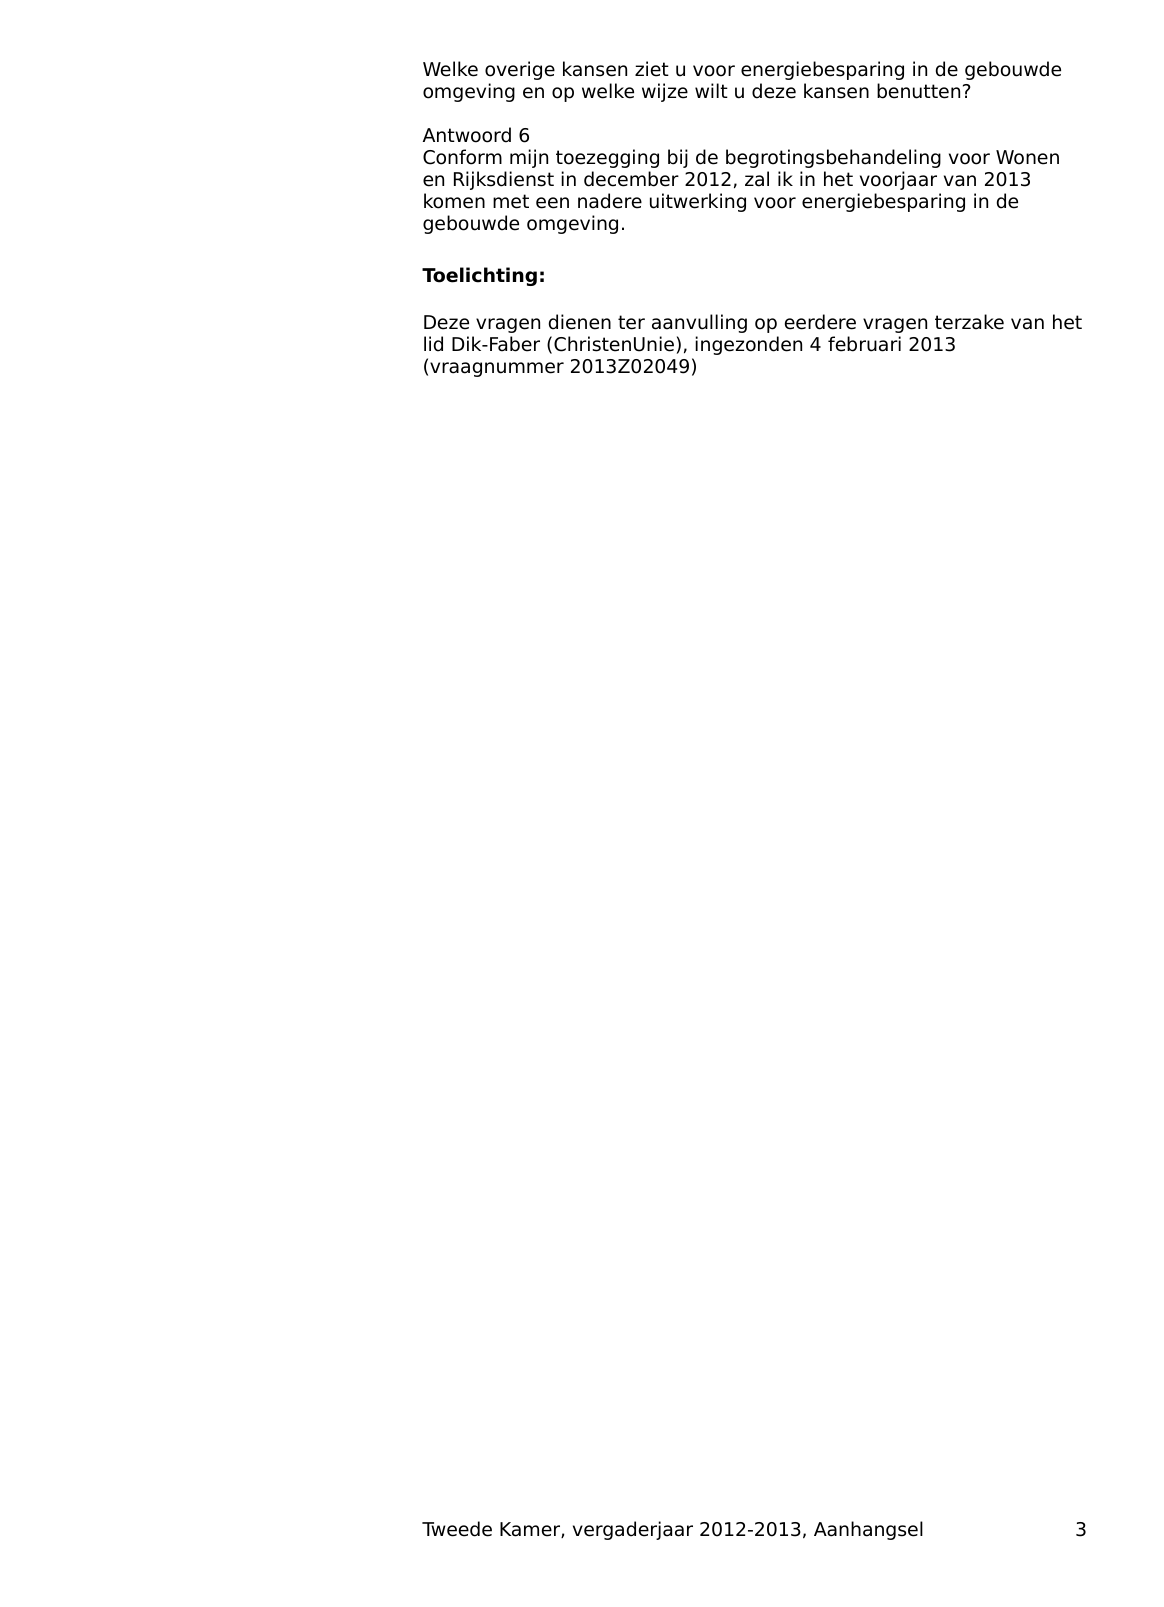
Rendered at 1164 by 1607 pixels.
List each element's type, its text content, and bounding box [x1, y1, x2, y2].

text Antwoord 6 [422, 125, 1087, 147]
subtitle Toelichting: [422, 265, 1087, 287]
text Deze vragen dienen ter aanvulling op eerdere vragen terzake van het lid Dik-Faber (ChristenUnie), ingezonden 4 februari 2013 (vraagnummer 2013Z02049) [422, 312, 1087, 378]
text Welke overige kansen ziet u voor energiebesparing in de gebouwde omgeving en op welke wijze wilt u deze kansen benutten? [422, 59, 1087, 103]
text Conform mijn toezegging bij de begrotingsbehandeling voor Wonen en Rijksdienst in december 2012, zal ik in het voorjaar van 2013 komen met een nadere uitwerking voor energiebesparing in de gebouwde omgeving. [422, 147, 1087, 235]
